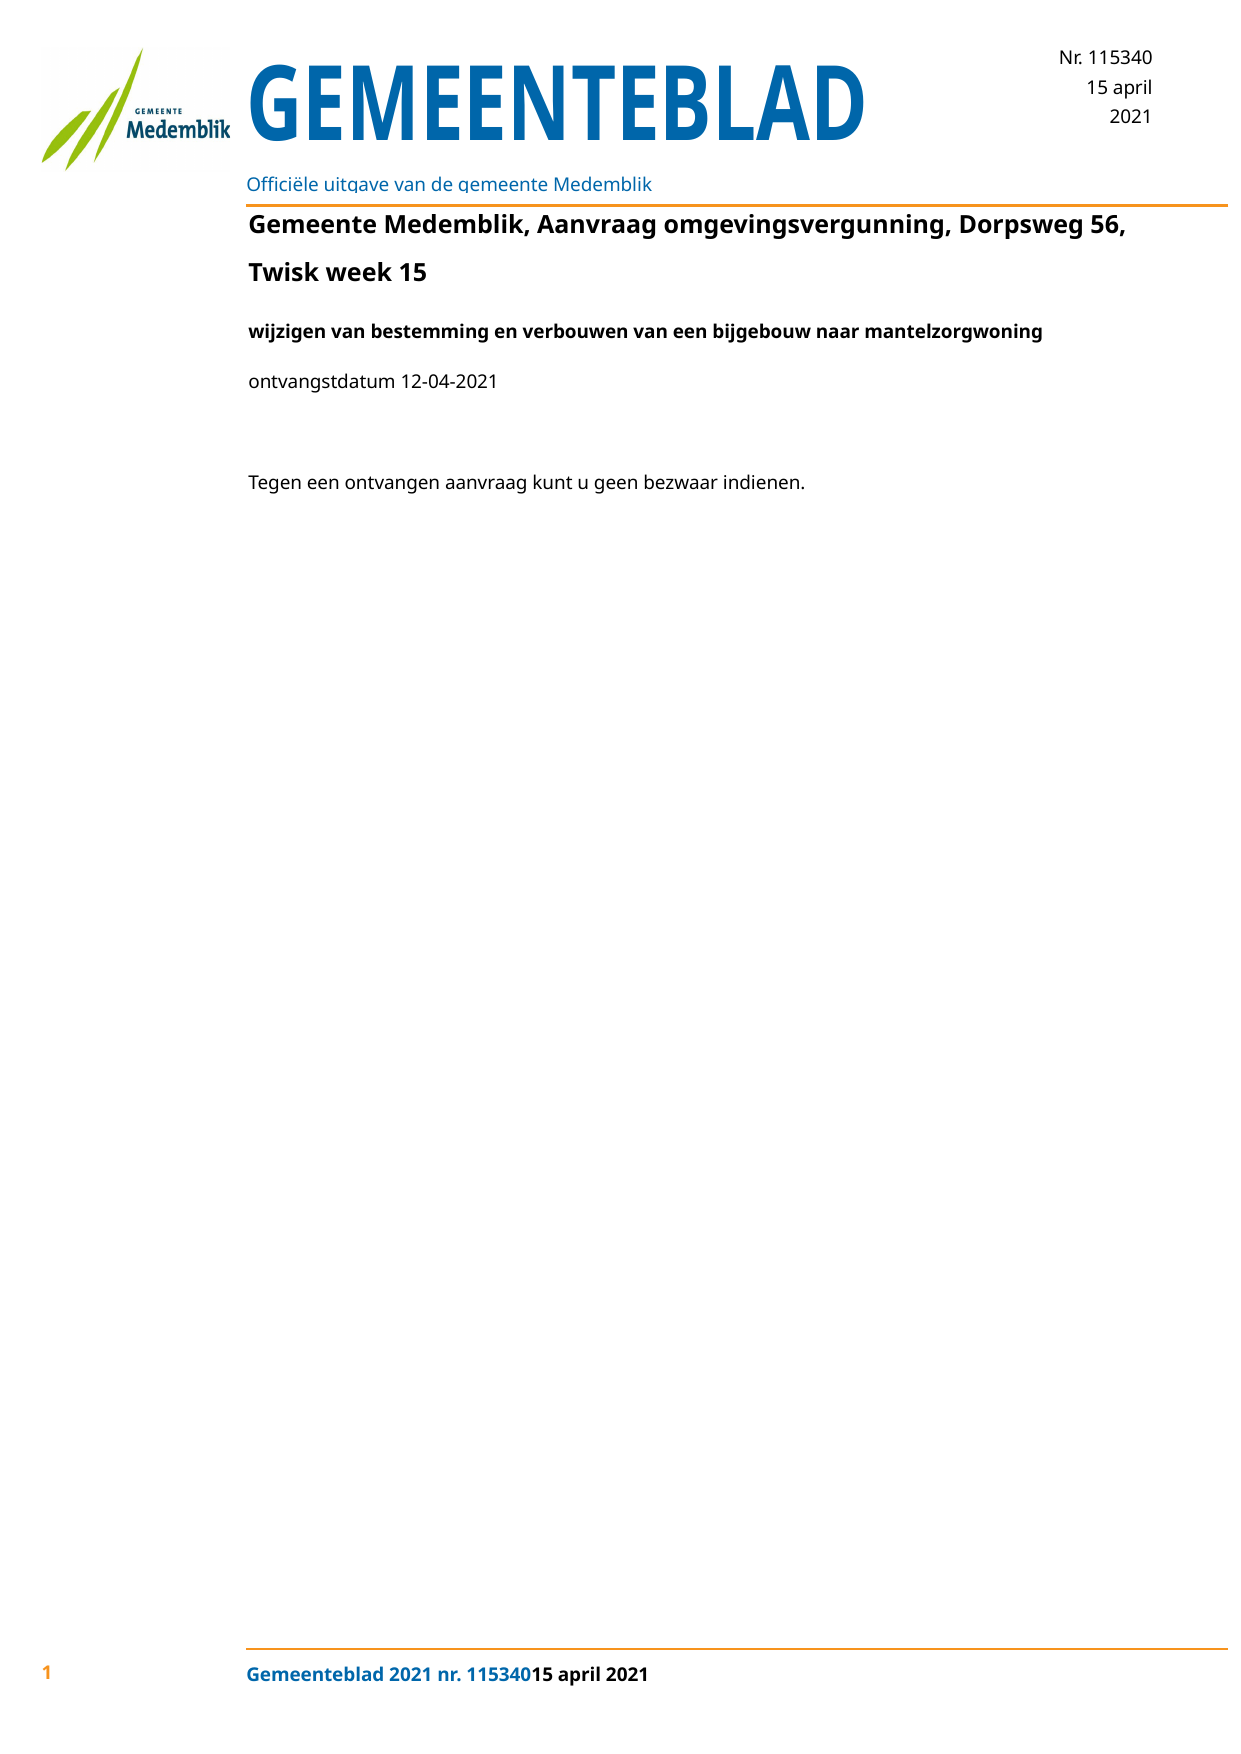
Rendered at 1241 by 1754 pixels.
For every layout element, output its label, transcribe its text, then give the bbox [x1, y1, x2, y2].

text Gemeente Medemblik, Aanvraag omgevingsvergunning, Dorpsweg 56, Twisk week 15 [248, 207, 1152, 288]
text Tegen een ontvangen aanvraag kunt u geen bezwaar indienen. [248, 469, 1152, 495]
text wijzigen van bestemming en verbouwen van een bijgebouw naar mantelzorgwoning [248, 318, 1152, 344]
picture [41, 47, 231, 172]
text ontvangstdatum 12-04-2021 [248, 368, 1152, 394]
